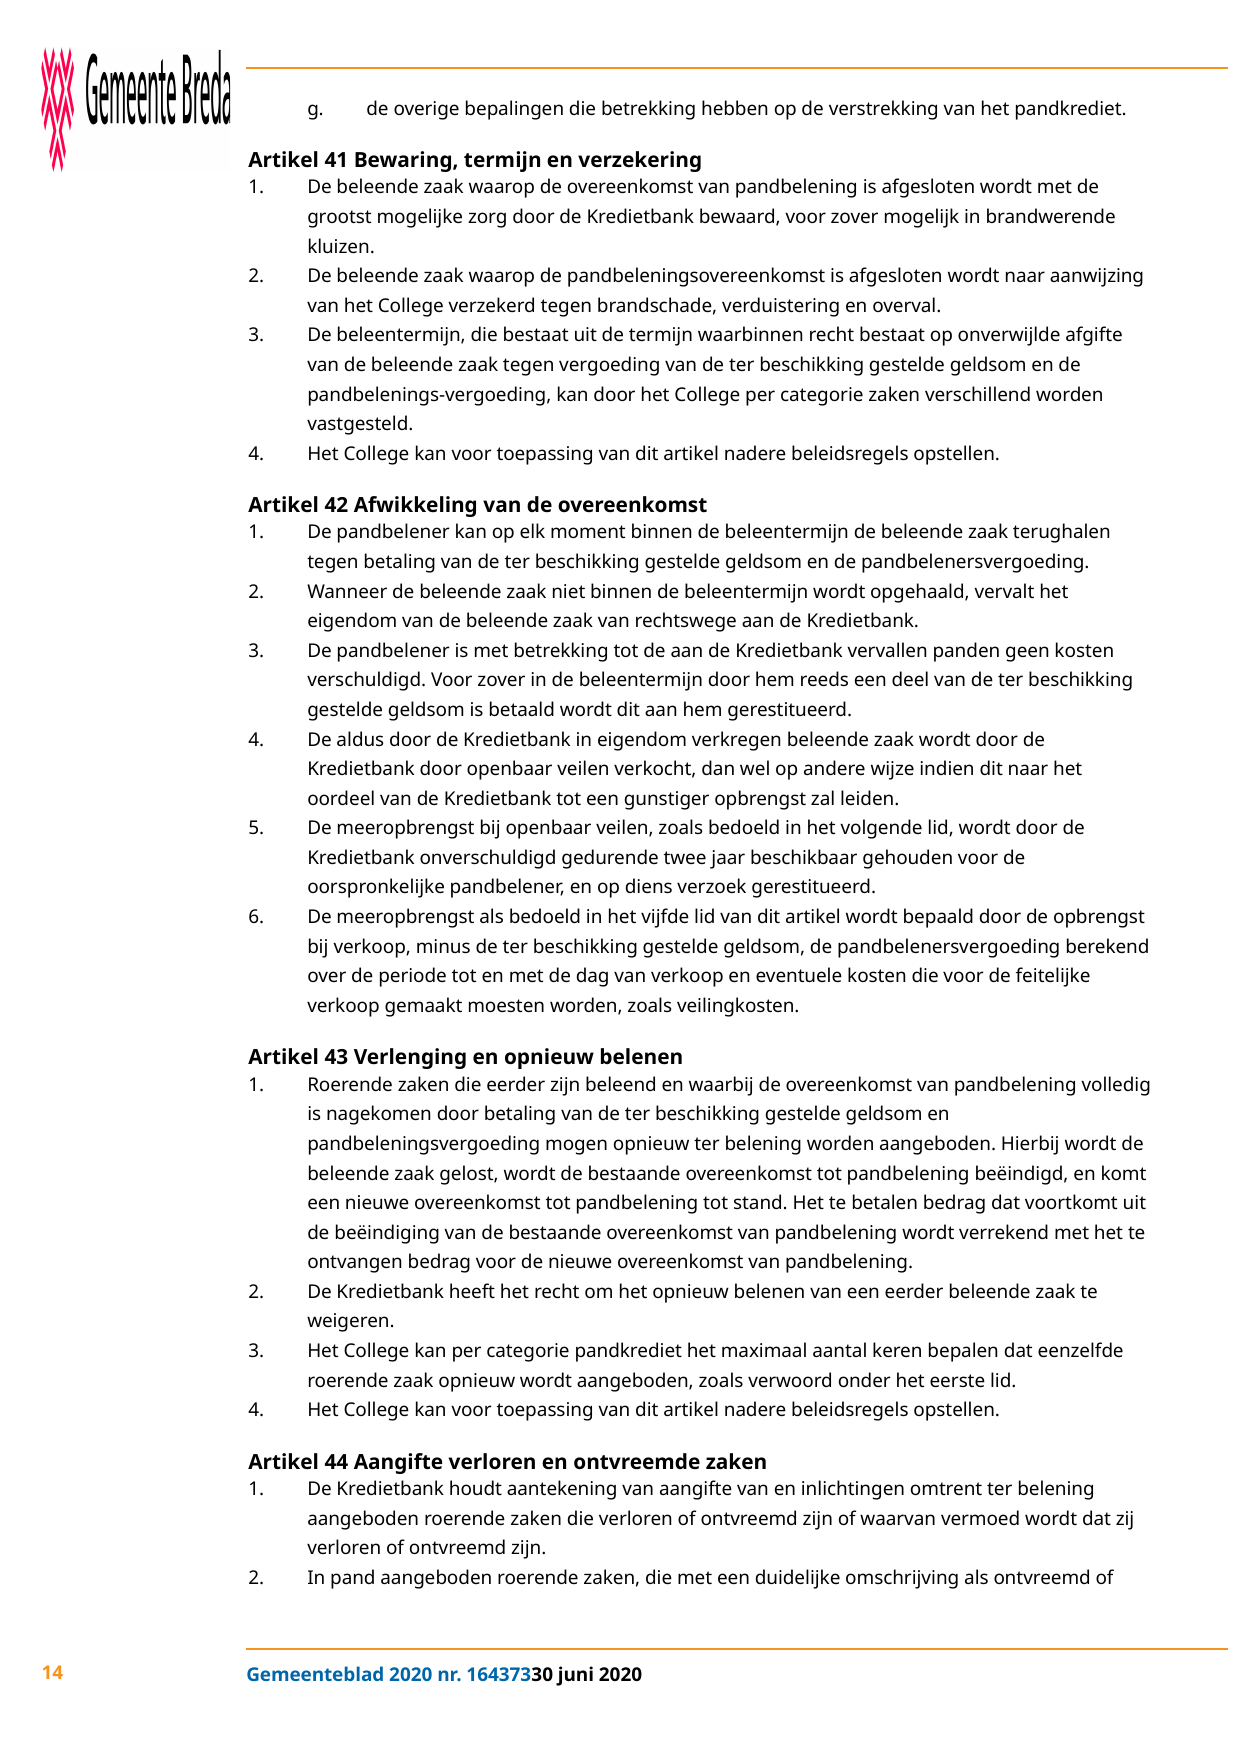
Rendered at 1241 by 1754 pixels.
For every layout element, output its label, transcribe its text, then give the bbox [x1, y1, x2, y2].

list Het College kan voor toepassing van dit artikel nadere beleidsregels opstellen. [248, 440, 1152, 466]
text Artikel 43 Verlenging en opnieuw belenen [248, 1042, 1152, 1071]
list De beleende zaak waarop de pandbeleningsovereenkomst is afgesloten wordt naar aanwijzing van het College verzekerd tegen brandschade, verduistering en overval. [248, 262, 1152, 318]
list Wanneer de beleende zaak niet binnen de beleentermijn wordt opgehaald, vervalt het eigendom van de beleende zaak van rechtswege aan de Kredietbank. [248, 578, 1152, 633]
text Artikel 44 Aangifte verloren en ontvreemde zaken [248, 1447, 1152, 1475]
list De Kredietbank heeft het recht om het opnieuw belenen van een eerder beleende zaak te weigeren. [248, 1278, 1152, 1333]
list De aldus door de Kredietbank in eigendom verkregen beleende zaak wordt door de Kredietbank door openbaar veilen verkocht, dan wel op andere wijze indien dit naar het oordeel van de Kredietbank tot een gunstiger opbrengst zal leiden. [248, 726, 1152, 811]
picture [41, 47, 231, 172]
list Het College kan voor toepassing van dit artikel nadere beleidsregels opstellen. [248, 1396, 1152, 1422]
list De pandbelener kan op elk moment binnen de beleentermijn de beleende zaak terughalen tegen betaling van de ter beschikking gestelde geldsom en de pandbelenersvergoeding. [248, 519, 1152, 574]
list Het College kan per categorie pandkrediet het maximaal aantal keren bepalen dat eenzelfde roerende zaak opnieuw wordt aangeboden, zoals verwoord onder het eerste lid. [248, 1337, 1152, 1392]
text Artikel 41 Bewaring, termijn en verzekering [248, 145, 1152, 174]
list De beleentermijn, die bestaat uit de termijn waarbinnen recht bestaat op onverwijlde afgifte van de beleende zaak tegen vergoeding van de ter beschikking gestelde geldsom en de pandbelenings-vergoeding, kan door het College per categorie zaken verschillend worden vastgesteld. [248, 322, 1152, 436]
list De meeropbrengst als bedoeld in het vijfde lid van dit artikel wordt bepaald door de opbrengst bij verkoop, minus de ter beschikking gestelde geldsom, de pandbelenersvergoeding berekend over de periode tot en met de dag van verkoop en eventuele kosten die voor de feitelijke verkoop gemaakt moesten worden, zoals veilingkosten. [248, 903, 1152, 1018]
list De meeropbrengst bij openbaar veilen, zoals bedoeld in het volgende lid, wordt door de Kredietbank onverschuldigd gedurende twee jaar beschikbaar gehouden voor de oorspronkelijke pandbelener, en op diens verzoek gerestitueerd. [248, 814, 1152, 899]
list De pandbelener is met betrekking tot de aan de Kredietbank vervallen panden geen kosten verschuldigd. Voor zover in de beleentermijn door hem reeds een deel van de ter beschikking gestelde geldsom is betaald wordt dit aan hem gerestitueerd. [248, 637, 1152, 722]
text Artikel 42 Afwikkeling van de overeenkomst [248, 490, 1152, 519]
list Roerende zaken die eerder zijn beleend en waarbij de overeenkomst van pandbelening volledig is nagekomen door betaling van de ter beschikking gestelde geldsom en pandbeleningsvergoeding mogen opnieuw ter belening worden aangeboden. Hierbij wordt de beleende zaak gelost, wordt de bestaande overeenkomst tot pandbelening beëindigd, en komt een nieuwe overeenkomst tot pandbelening tot stand. Het te betalen bedrag dat voortkomt uit de beëindiging van de bestaande overeenkomst van pandbelening wordt verrekend met het te ontvangen bedrag voor de nieuwe overeenkomst van pandbelening. [248, 1071, 1152, 1274]
list de overige bepalingen die betrekking hebben op de verstrekking van het pandkrediet. [307, 95, 1152, 121]
list De Kredietbank houdt aantekening van aangifte van en inlichtingen omtrent ter belening aangeboden roerende zaken die verloren of ontvreemd zijn of waarvan vermoed wordt dat zij verloren of ontvreemd zijn. [248, 1475, 1152, 1560]
list De beleende zaak waarop de overeenkomst van pandbelening is afgesloten wordt met de grootst mogelijke zorg door de Kredietbank bewaard, voor zover mogelijk in brandwerende kluizen. [248, 174, 1152, 258]
list In pand aangeboden roerende zaken, die met een duidelijke omschrijving als ontvreemd of [248, 1564, 1152, 1590]
